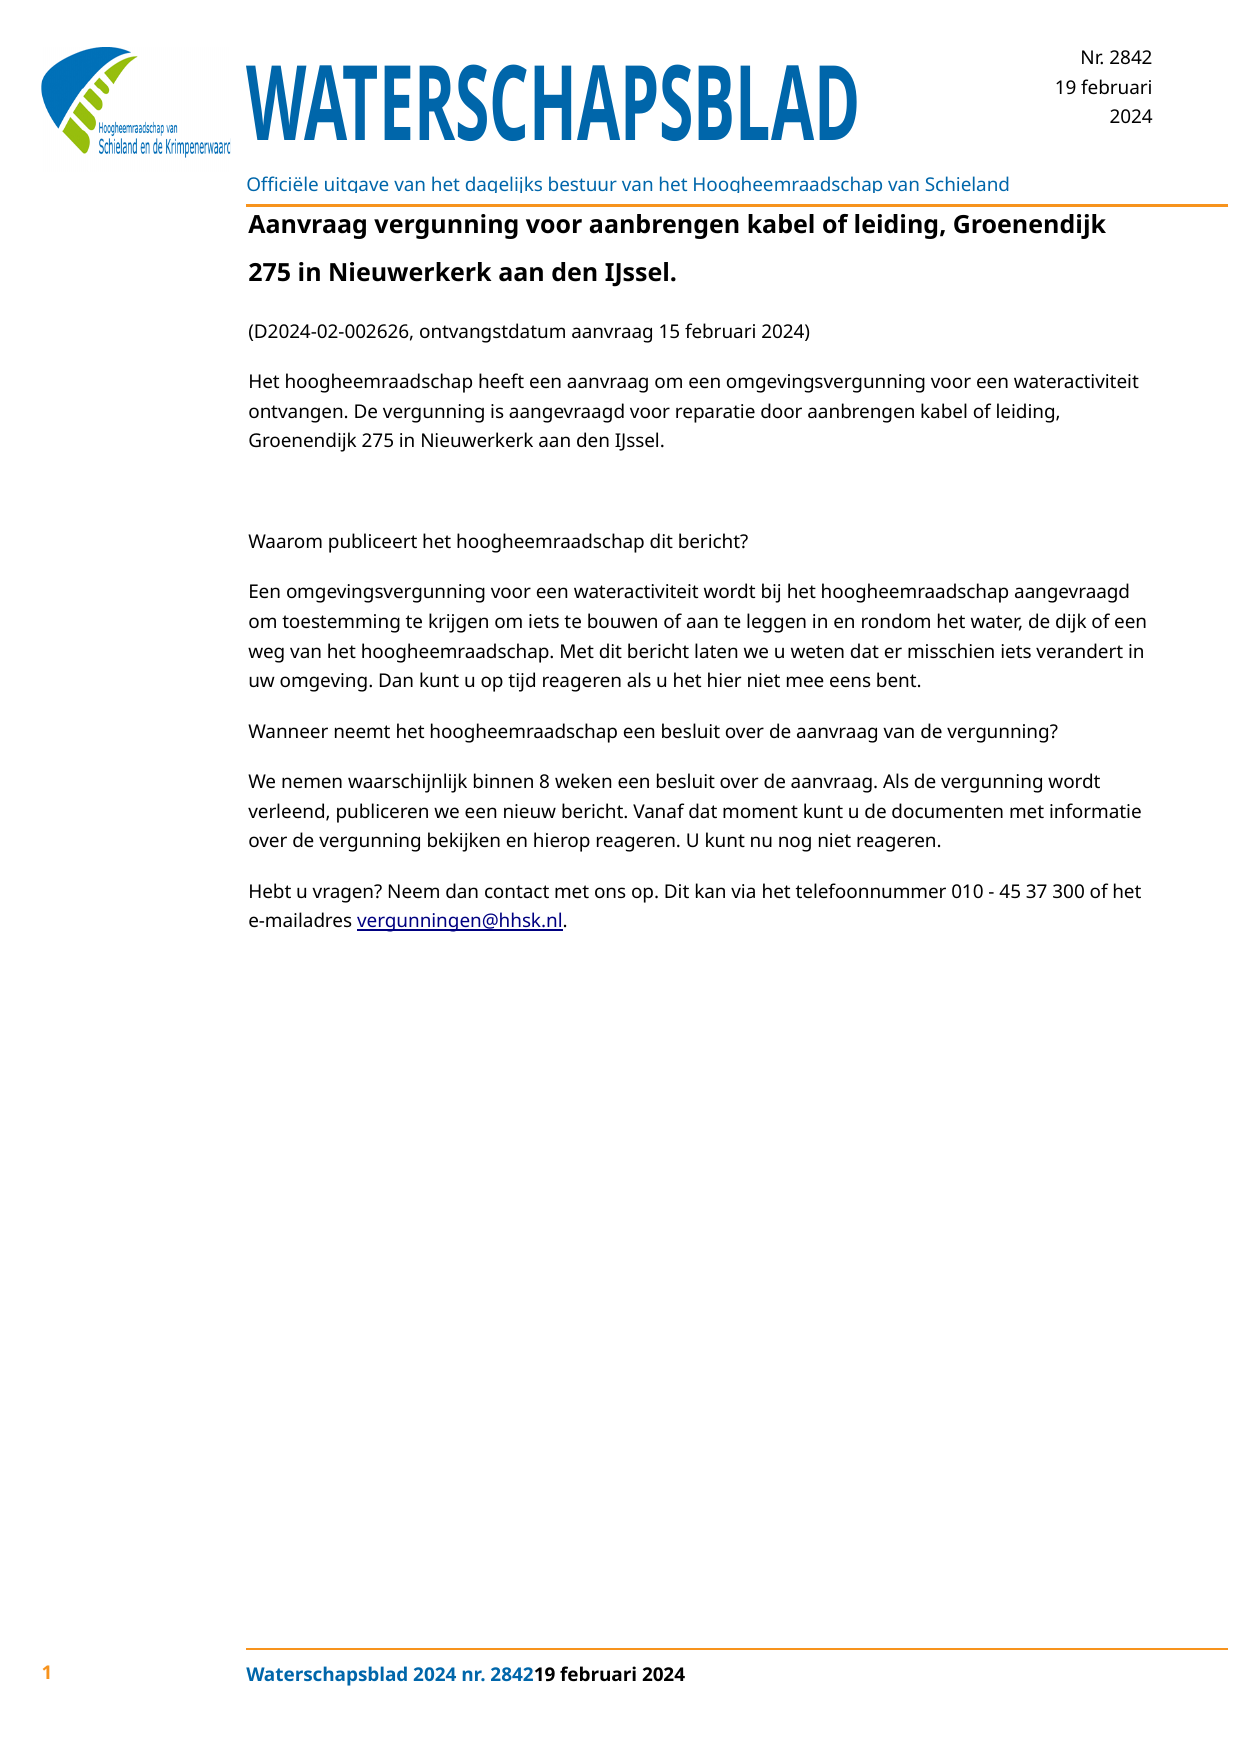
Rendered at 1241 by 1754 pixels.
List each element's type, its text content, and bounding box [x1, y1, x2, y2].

text (D2024-02-002626, ontvangstdatum aanvraag 15 februari 2024) [248, 318, 1152, 344]
text Een omgevingsvergunning voor een wateractiviteit wordt bij het hoogheemraadschap aangevraagd om toestemming te krijgen om iets te bouwen of aan te leggen in en rondom het water, de dijk of een weg van het hoogheemraadschap. Met dit bericht laten we u weten dat er misschien iets verandert in uw omgeving. Dan kunt u op tijd reageren als u het hier niet mee eens bent. [248, 579, 1152, 693]
text Hebt u vragen? Neem dan contact met ons op. Dit kan via het telefoonnummer 010 - 45 37 300 of het e-mailadres vergunningen@hhsk.nl. [248, 878, 1152, 933]
text Waarom publiceert het hoogheemraadschap dit bericht? [248, 528, 1152, 554]
text We nemen waarschijnlijk binnen 8 weken een besluit over de aanvraag. Als de vergunning wordt verleend, publiceren we een nieuw bericht. Vanaf dat moment kunt u de documenten met informatie over de vergunning bekijken en hierop reageren. U kunt nu nog niet reageren. [248, 768, 1152, 853]
text Wanneer neemt het hoogheemraadschap een besluit over de aanvraag van de vergunning? [248, 718, 1152, 744]
text Het hoogheemraadschap heeft een aanvraag om een omgevingsvergunning voor een wateractiviteit ontvangen. De vergunning is aangevraagd voor reparatie door aanbrengen kabel of leiding, Groenendijk 275 in Nieuwerkerk aan den IJssel. [248, 368, 1152, 453]
text Aanvraag vergunning voor aanbrengen kabel of leiding, Groenendijk 275 in Nieuwerkerk aan den IJssel. [248, 207, 1152, 288]
picture [41, 47, 231, 172]
